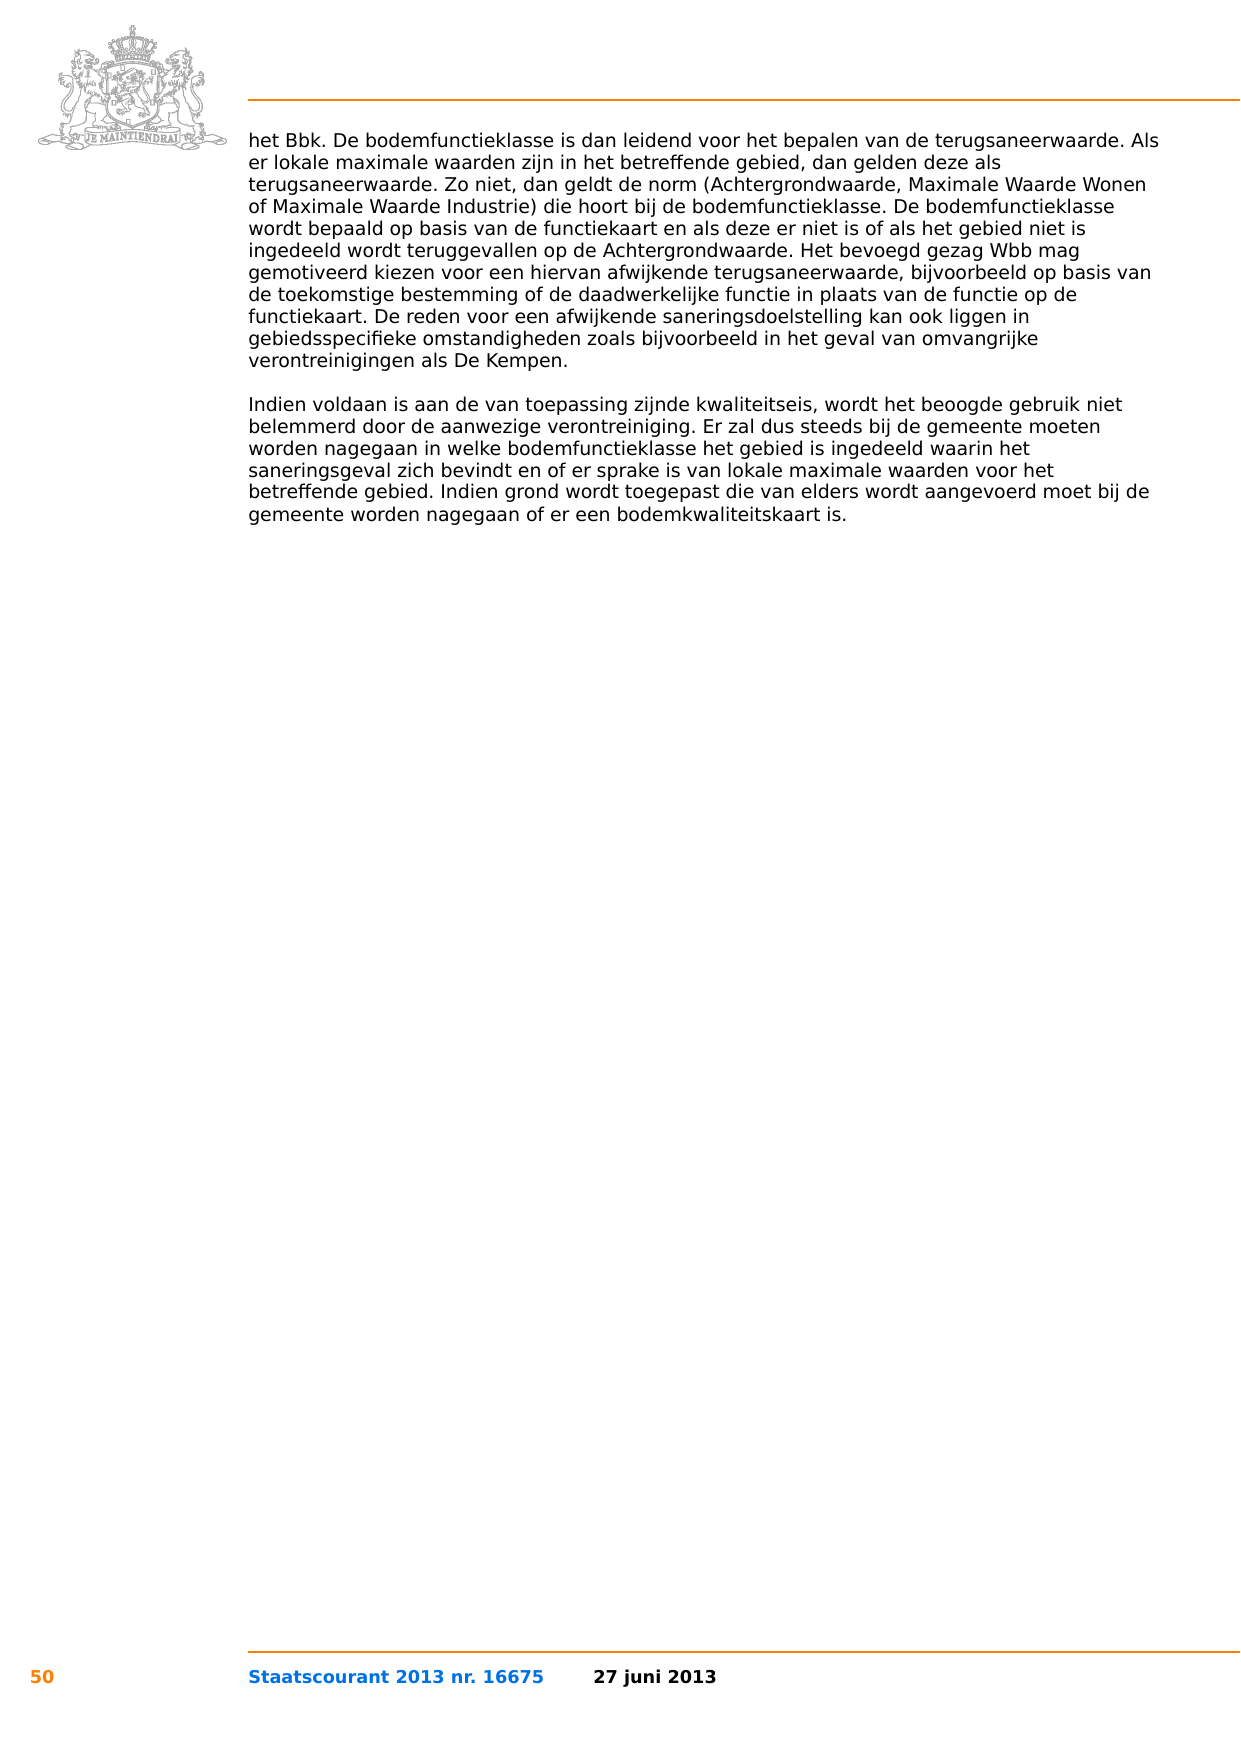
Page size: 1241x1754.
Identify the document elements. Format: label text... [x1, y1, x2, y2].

text het Bbk. De bodemfunctieklasse is dan leidend voor het bepalen van de terugsaneerwaarde. Als er lokale maximale waarden zijn in het betreffende gebied, dan gelden deze als terugsaneerwaarde. Zo niet, dan geldt de norm (Achtergrondwaarde, Maximale Waarde Wonen of Maximale Waarde Industrie) die hoort bij de bodemfunctieklasse. De bodemfunctieklasse wordt bepaald op basis van de functiekaart en als deze er niet is of als het gebied niet is ingedeeld wordt teruggevallen op de Achtergrondwaarde. Het bevoegd gezag Wbb mag gemotiveerd kiezen voor een hiervan afwijkende terugsaneerwaarde, bijvoorbeeld op basis van de toekomstige bestemming of de daadwerkelijke functie in plaats van de functie op de functiekaart. De reden voor een afwijkende saneringsdoelstelling kan ook liggen in gebiedsspecifieke omstandigheden zoals bijvoorbeeld in het geval van omvangrijke verontreinigingen als De Kempen. [248, 130, 1163, 372]
text Indien voldaan is aan de van toepassing zijnde kwaliteitseis, wordt het beoogde gebruik niet belemmerd door de aanwezige verontreiniging. Er zal dus steeds bij de gemeente moeten worden nagegaan in welke bodemfunctieklasse het gebied is ingedeeld waarin het saneringsgeval zich bevindt en of er sprake is van lokale maximale waarden voor het betreffende gebied. Indien grond wordt toegepast die van elders wordt aangevoerd moet bij de gemeente worden nagegaan of er een bodemkwaliteitskaart is. [248, 393, 1163, 525]
picture [38, 25, 227, 150]
